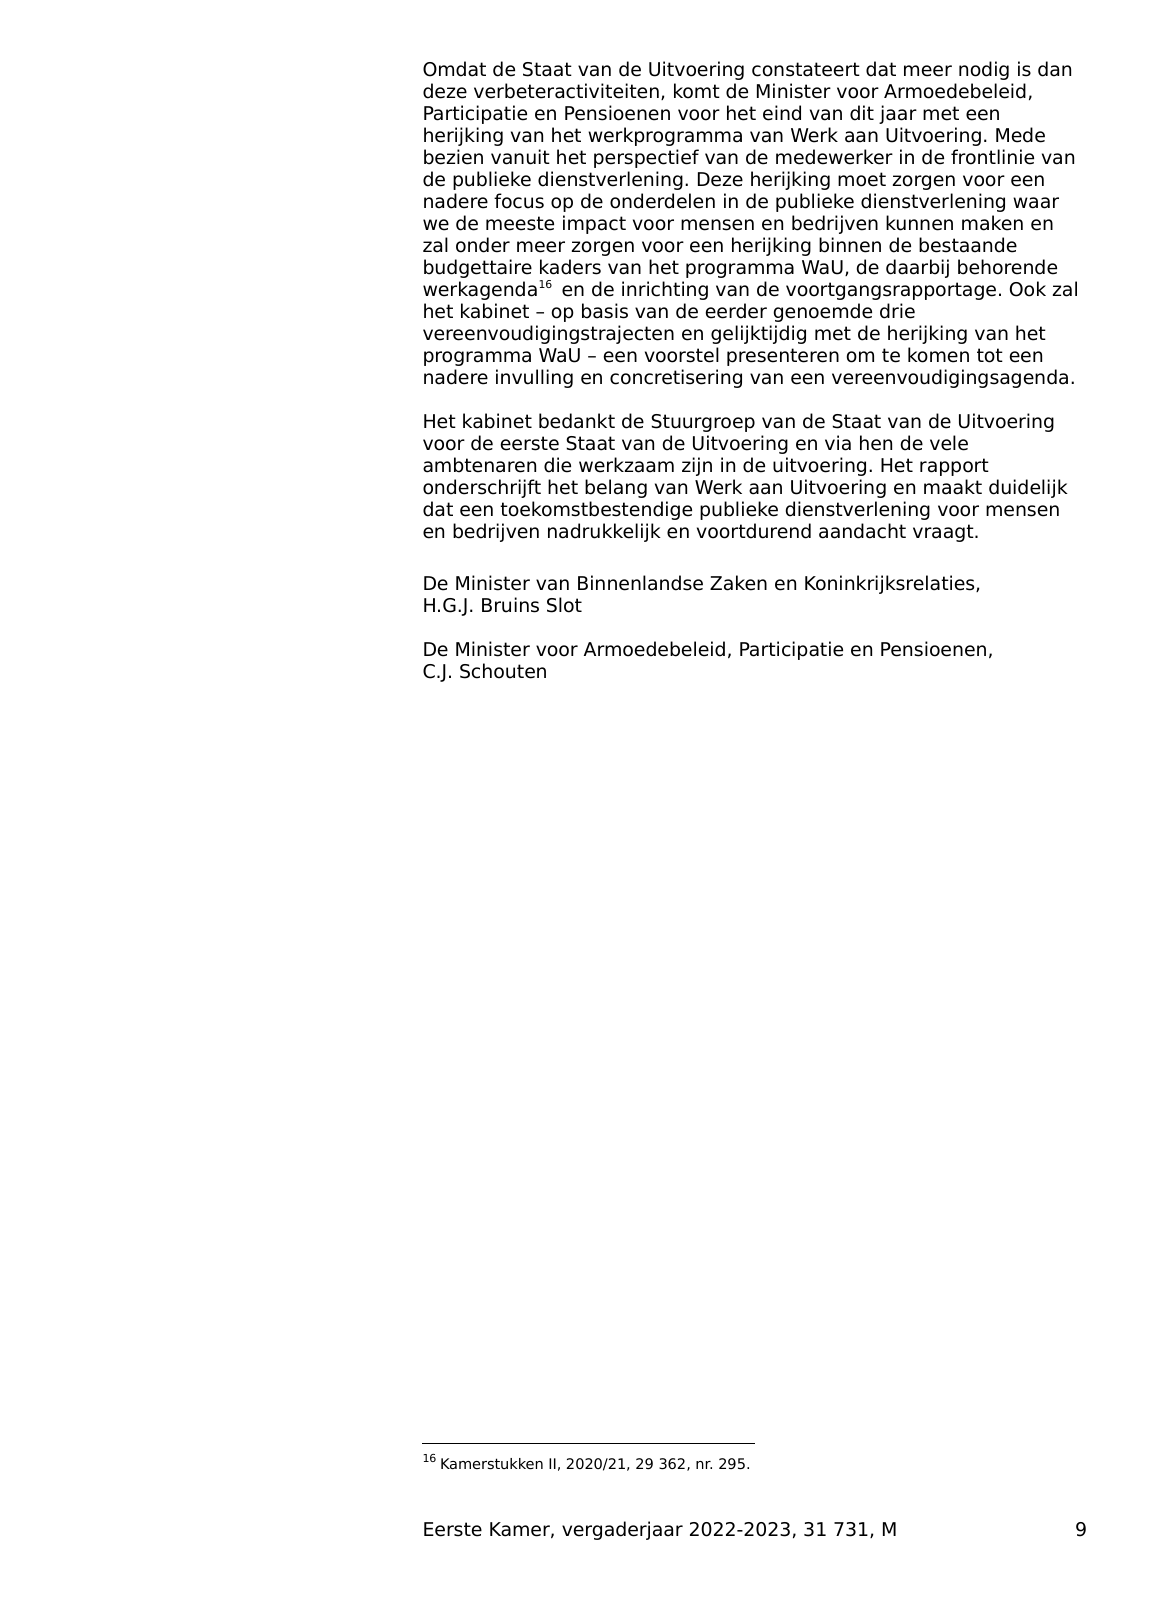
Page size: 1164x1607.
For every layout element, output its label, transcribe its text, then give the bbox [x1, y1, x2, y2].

text Het kabinet bedankt de Stuurgroep van de Staat van de Uitvoering voor de eerste Staat van de Uitvoering en via hen de vele ambtenaren die werkzaam zijn in de uitvoering. Het rapport onderschrijft het belang van Werk aan Uitvoering en maakt duidelijk dat een toekomstbestendige publieke dienstverlening voor mensen en bedrijven nadrukkelijk en voortdurend aandacht vraagt. [422, 411, 1087, 543]
text De Minister voor Armoedebeleid, Participatie en Pensioenen, C.J. Schouten [422, 639, 1087, 683]
text Kamerstukken II, 2020/21, 29 362, nr. 295. [422, 1452, 1087, 1474]
text De Minister van Binnenlandse Zaken en Koninkrijksrelaties, H.G.J. Bruins Slot [422, 573, 1087, 617]
text Omdat de Staat van de Uitvoering constateert dat meer nodig is dan deze verbeteractiviteiten, komt de Minister voor Armoedebeleid, Participatie en Pensioenen voor het eind van dit jaar met een herijking van het werkprogramma van Werk aan Uitvoering. Mede bezien vanuit het perspectief van de medewerker in de frontlinie van de publieke dienstverlening. Deze herijking moet zorgen voor een nadere focus op de onderdelen in de publieke dienstverlening waar we de meeste impact voor mensen en bedrijven kunnen maken en zal onder meer zorgen voor een herijking binnen de bestaande budgettaire kaders van het programma WaU, de daarbij behorende werkagenda en de inrichting van de voortgangsrapportage. Ook zal het kabinet – op basis van de eerder genoemde drie vereenvoudigingstrajecten en gelijktijdig met de herijking van het programma WaU – een voorstel presenteren om te komen tot een nadere invulling en concretisering van een vereenvoudigingsagenda. [422, 59, 1087, 389]
